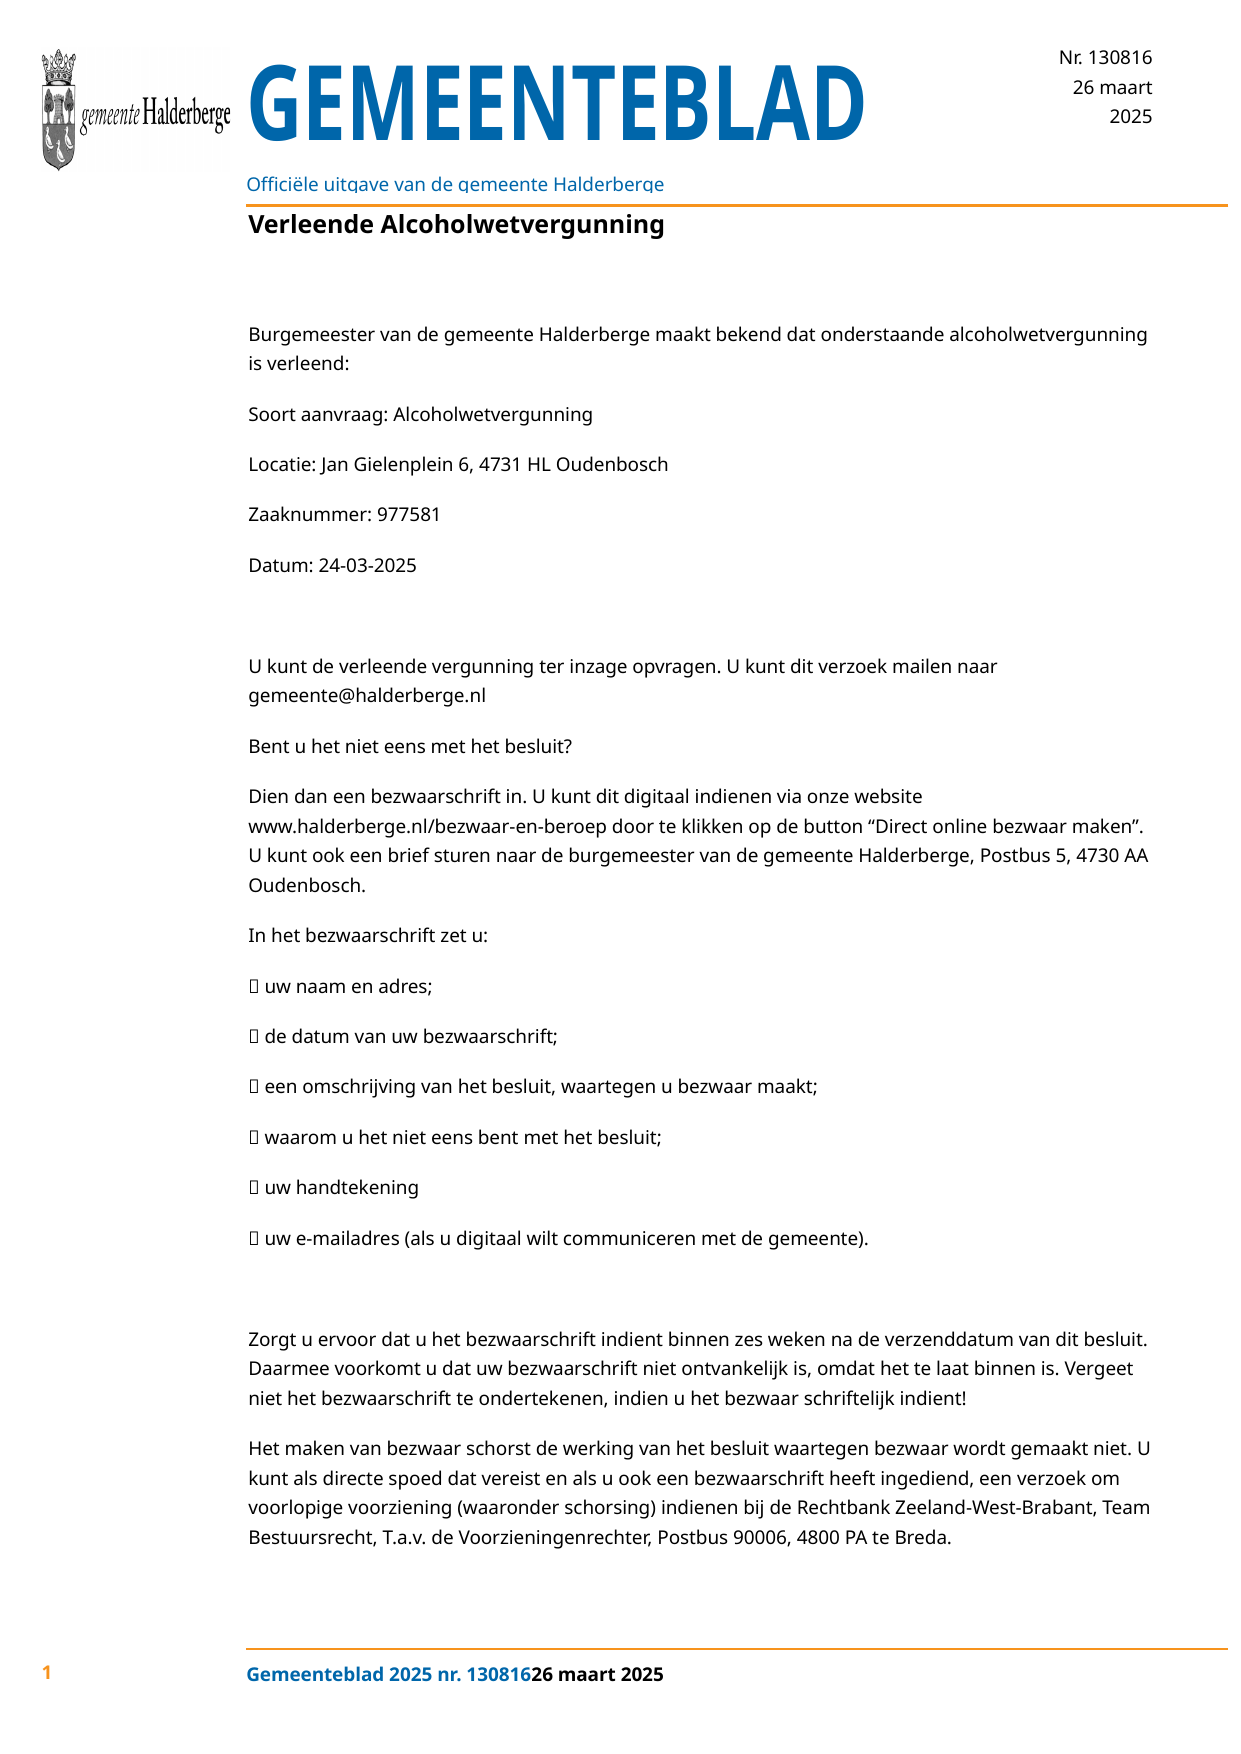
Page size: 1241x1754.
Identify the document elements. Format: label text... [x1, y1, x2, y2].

text Soort aanvraag: Alcoholwetvergunning [248, 401, 1152, 426]
text Het maken van bezwaar schorst de werking van het besluit waartegen bezwaar wordt gemaakt niet. U kunt als directe spoed dat vereist en als u ook een bezwaarschrift heeft ingediend, een verzoek om voorlopige voorziening (waaronder schorsing) indienen bij de Rechtbank Zeeland-West-Brabant, Team Bestuursrecht, T.a.v. de Voorzieningenrechter, Postbus 90006, 4800 PA te Breda. [248, 1435, 1152, 1550]
text Zorgt u ervoor dat u het bezwaarschrift indient binnen zes weken na de verzenddatum van dit besluit. Daarmee voorkomt u dat uw bezwaarschrift niet ontvankelijk is, omdat het te laat binnen is. Vergeet niet het bezwaarschrift te ondertekenen, indien u het bezwaar schriftelijk indient! [248, 1326, 1152, 1411]
text Zaaknummer: 977581 [248, 502, 1152, 527]
text  waarom u het niet eens bent met het besluit; [248, 1124, 1152, 1150]
text Dien dan een bezwaarschrift in. U kunt dit digitaal indienen via onze website www.halderberge.nl/bezwaar-en-beroep door te klikken op de button “Direct online bezwaar maken”. U kunt ook een brief sturen naar de burgemeester van de gemeente Halderberge, Postbus 5, 4730 AA Oudenbosch. [248, 783, 1152, 898]
text U kunt de verleende vergunning ter inzage opvragen. U kunt dit verzoek mailen naar gemeente@halderberge.nl [248, 653, 1152, 708]
text Burgemeester van de gemeente Halderberge maakt bekend dat onderstaande alcoholwetvergunning is verleend: [248, 321, 1152, 376]
picture [41, 47, 231, 172]
text  een omschrijving van het besluit, waartegen u bezwaar maakt; [248, 1074, 1152, 1099]
text  uw handtekening [248, 1174, 1152, 1200]
text Verleende Alcoholwetvergunning [248, 207, 1152, 241]
text Locatie: Jan Gielenplein 6, 4731 HL Oudenbosch [248, 451, 1152, 477]
text  uw e-mailadres (als u digitaal wilt communiceren met de gemeente). [248, 1225, 1152, 1251]
text In het bezwaarschrift zet u: [248, 922, 1152, 948]
text  de datum van uw bezwaarschrift; [248, 1023, 1152, 1049]
text Bent u het niet eens met het besluit? [248, 733, 1152, 758]
text  uw naam en adres; [248, 973, 1152, 998]
text Datum: 24-03-2025 [248, 552, 1152, 578]
